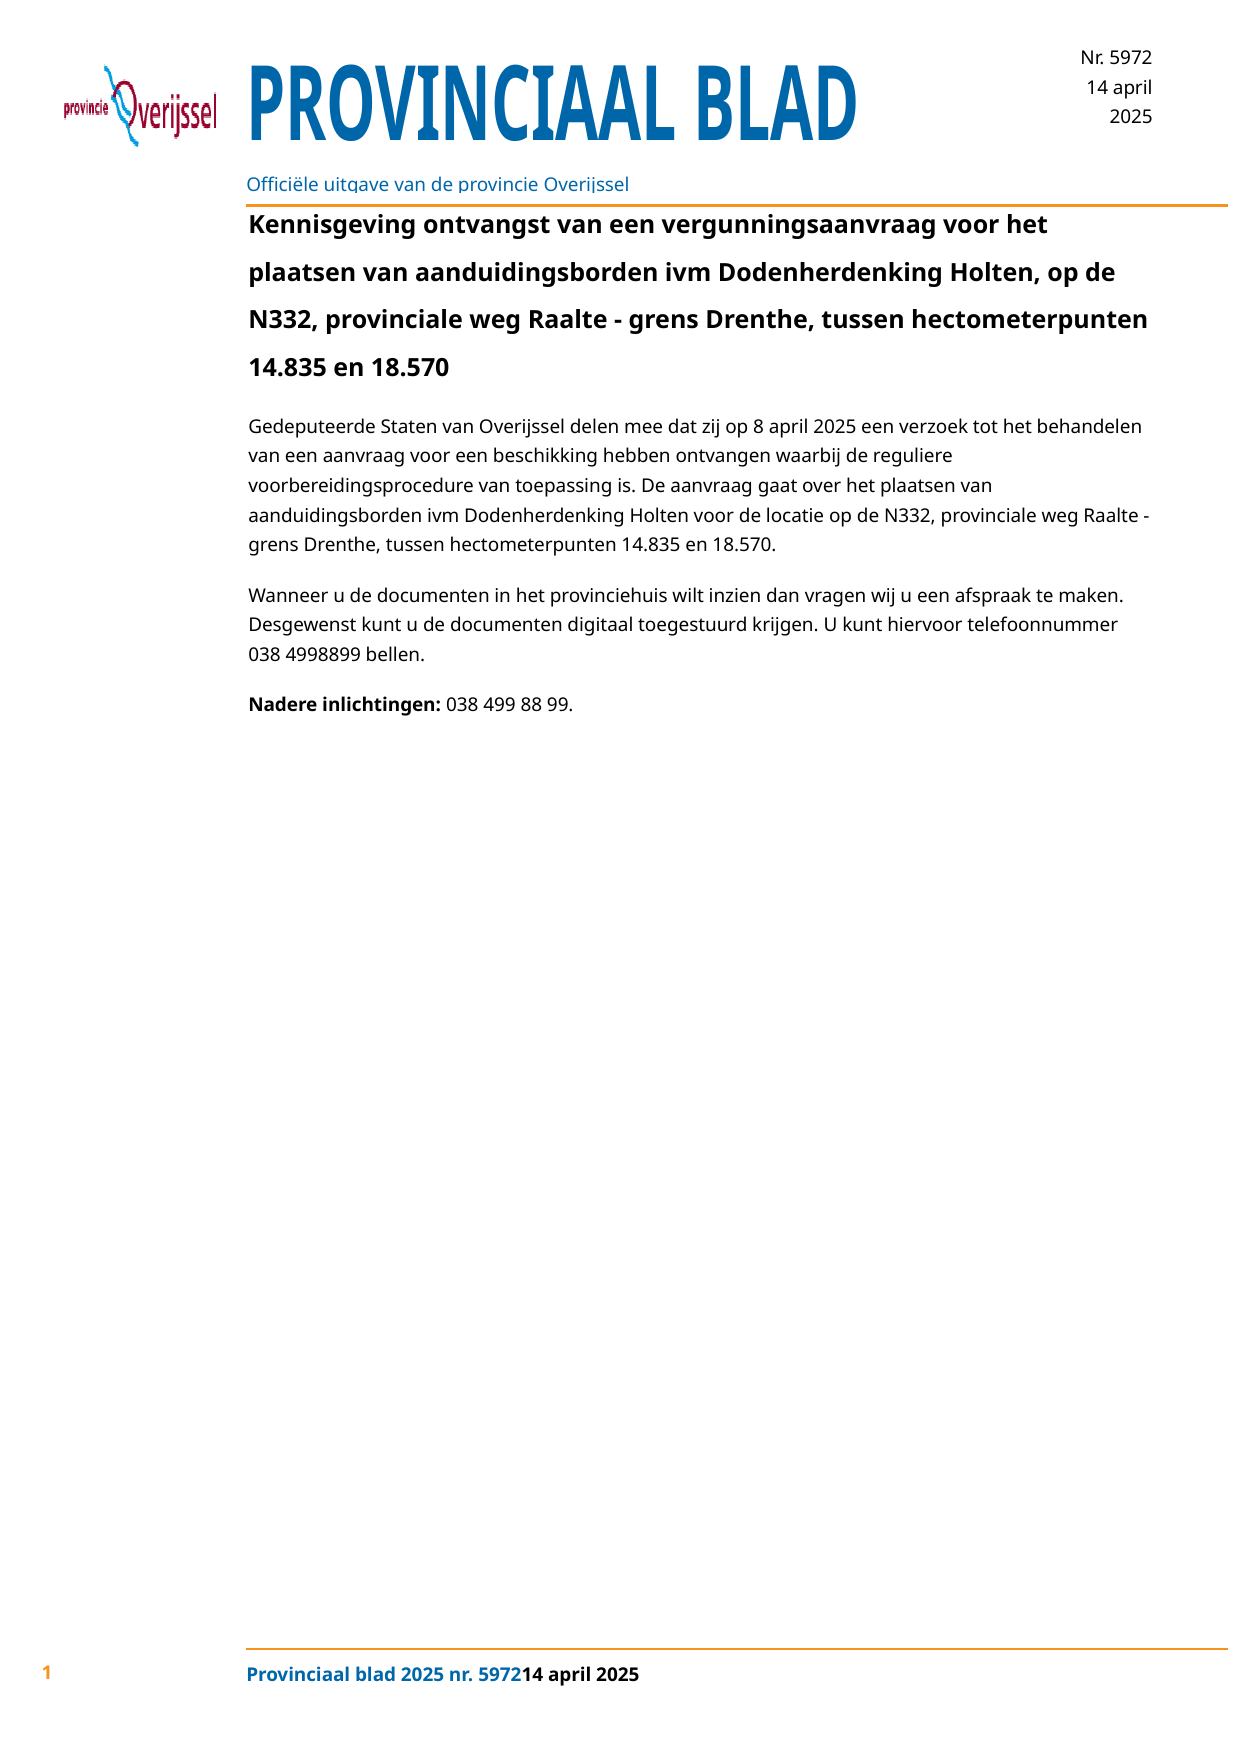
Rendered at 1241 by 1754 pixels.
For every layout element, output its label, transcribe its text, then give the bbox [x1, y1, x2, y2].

picture [41, 47, 231, 172]
text Kennisgeving ontvangst van een vergunningsaanvraag voor het plaatsen van aanduidingsborden ivm Dodenherdenking Holten, op de N332, provinciale weg Raalte - grens Drenthe, tussen hectometerpunten 14.835 en 18.570 [248, 207, 1152, 384]
text Nadere inlichtingen: 038 499 88 99. [248, 691, 1152, 717]
text Wanneer u de documenten in het provinciehuis wilt inzien dan vragen wij u een afspraak te maken. Desgewenst kunt u de documenten digitaal toegestuurd krijgen. U kunt hiervoor telefoonnummer 038 4998899 bellen. [248, 582, 1152, 667]
text Gedeputeerde Staten van Overijssel delen mee dat zij op 8 april 2025 een verzoek tot het behandelen van een aanvraag voor een beschikking hebben ontvangen waarbij de reguliere voorbereidingsprocedure van toepassing is. De aanvraag gaat over het plaatsen van aanduidingsborden ivm Dodenherdenking Holten voor de locatie op de N332, provinciale weg Raalte - grens Drenthe, tussen hectometerpunten 14.835 en 18.570. [248, 413, 1152, 557]
